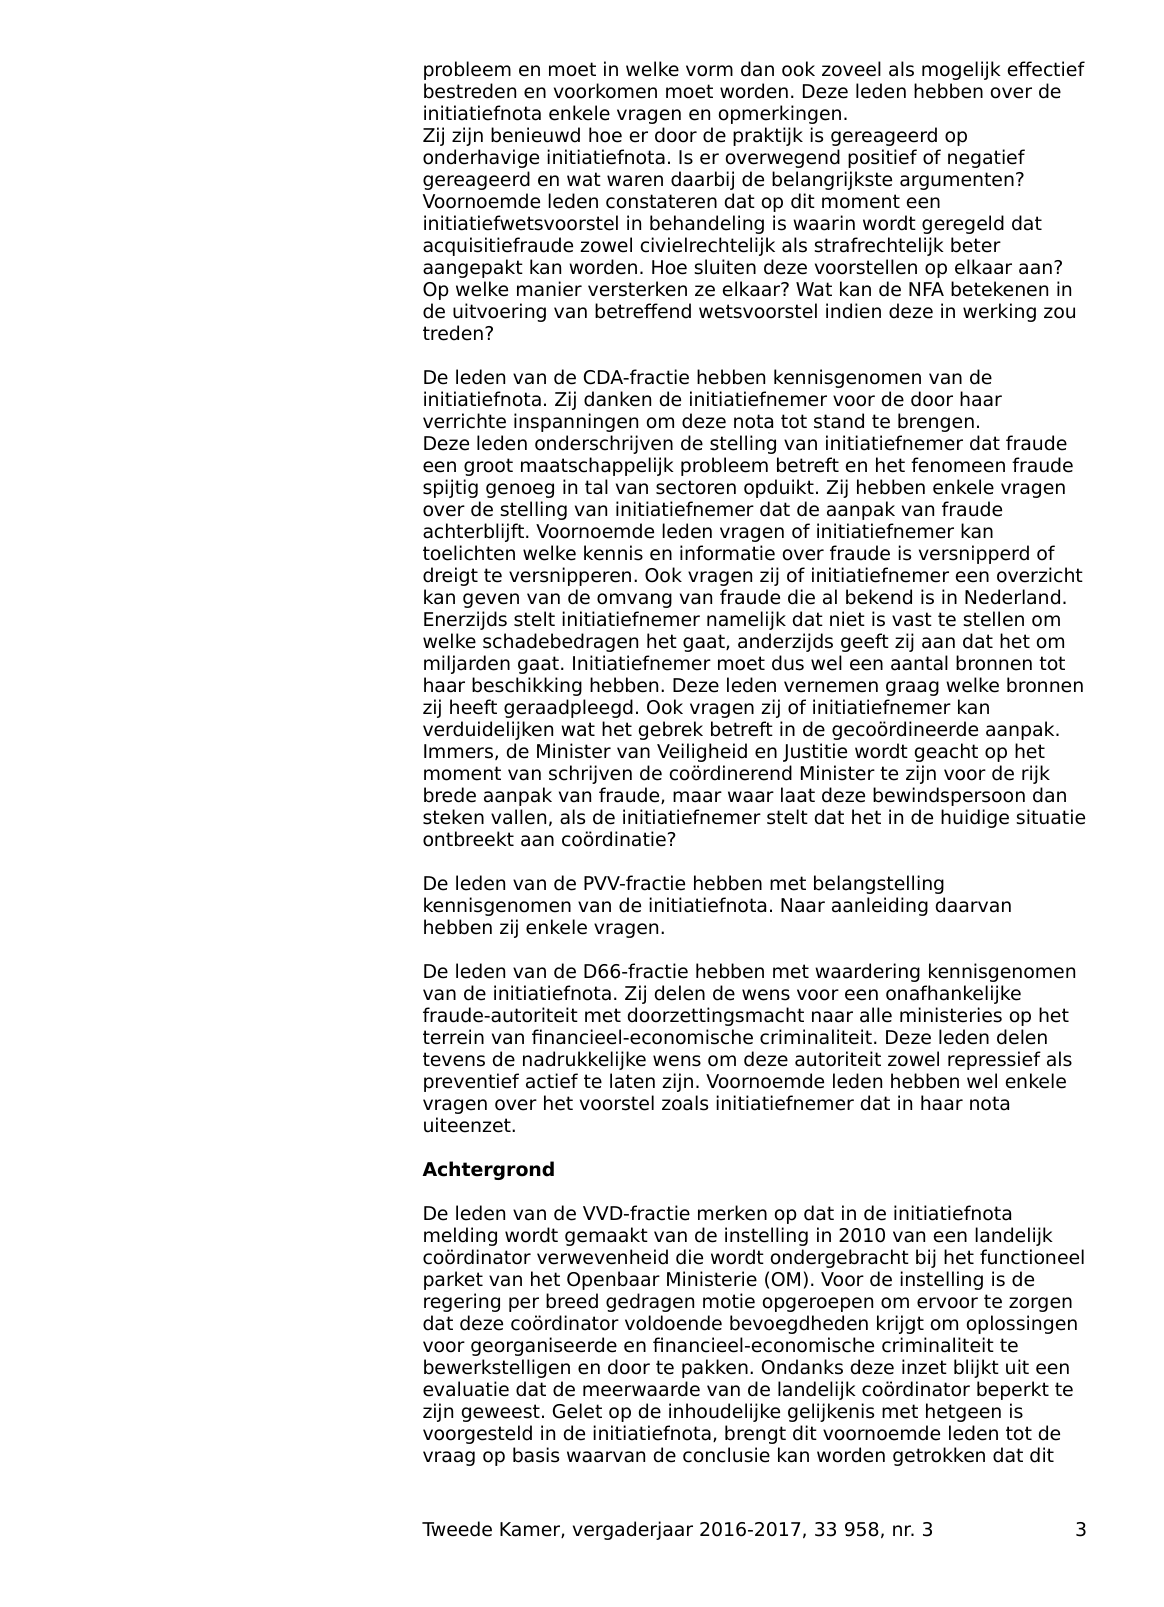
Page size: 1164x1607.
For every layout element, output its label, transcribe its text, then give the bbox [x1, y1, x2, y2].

text De leden van de VVD-fractie merken op dat in de initiatiefnota melding wordt gemaakt van de instelling in 2010 van een landelijk coördinator verwevenheid die wordt ondergebracht bij het functioneel parket van het Openbaar Ministerie (OM). Voor de instelling is de regering per breed gedragen motie opgeroepen om ervoor te zorgen dat deze coördinator voldoende bevoegdheden krijgt om oplossingen voor georganiseerde en financieel-economische criminaliteit te bewerkstelligen en door te pakken. Ondanks deze inzet blijkt uit een evaluatie dat de meerwaarde van de landelijk coördinator beperkt te zijn geweest. Gelet op de inhoudelijke gelijkenis met hetgeen is voorgesteld in de initiatiefnota, brengt dit voornoemde leden tot de vraag op basis waarvan de conclusie kan worden getrokken dat dit [422, 1203, 1087, 1467]
text De leden van de PVV-fractie hebben met belangstelling kennisgenomen van de initiatiefnota. Naar aanleiding daarvan hebben zij enkele vragen. [422, 873, 1087, 939]
text Voornoemde leden constateren dat op dit moment een initiatiefwetsvoorstel in behandeling is waarin wordt geregeld dat acquisitiefraude zowel civielrechtelijk als strafrechtelijk beter aangepakt kan worden. Hoe sluiten deze voorstellen op elkaar aan? Op welke manier versterken ze elkaar? Wat kan de NFA betekenen in de uitvoering van betreffend wetsvoorstel indien deze in werking zou treden? [422, 191, 1087, 345]
text De leden van de D66-fractie hebben met waardering kennisgenomen van de initiatiefnota. Zij delen de wens voor een onafhankelijke fraude-autoriteit met doorzettingsmacht naar alle ministeries op het terrein van financieel-economische criminaliteit. Deze leden delen tevens de nadrukkelijke wens om deze autoriteit zowel repressief als preventief actief te laten zijn. Voornoemde leden hebben wel enkele vragen over het voorstel zoals initiatiefnemer dat in haar nota uiteenzet. [422, 961, 1087, 1137]
text De leden van de CDA-fractie hebben kennisgenomen van de initiatiefnota. Zij danken de initiatiefnemer voor de door haar verrichte inspanningen om deze nota tot stand te brengen. [422, 367, 1087, 433]
subtitle Achtergrond [422, 1159, 1087, 1181]
text Deze leden onderschrijven de stelling van initiatiefnemer dat fraude een groot maatschappelijk probleem betreft en het fenomeen fraude spijtig genoeg in tal van sectoren opduikt. Zij hebben enkele vragen over de stelling van initiatiefnemer dat de aanpak van fraude achterblijft. Voornoemde leden vragen of initiatiefnemer kan toelichten welke kennis en informatie over fraude is versnipperd of dreigt te versnipperen. Ook vragen zij of initiatiefnemer een overzicht kan geven van de omvang van fraude die al bekend is in Nederland. Enerzijds stelt initiatiefnemer namelijk dat niet is vast te stellen om welke schadebedragen het gaat, anderzijds geeft zij aan dat het om miljarden gaat. Initiatiefnemer moet dus wel een aantal bronnen tot haar beschikking hebben. Deze leden vernemen graag welke bronnen zij heeft geraadpleegd. Ook vragen zij of initiatiefnemer kan verduidelijken wat het gebrek betreft in de gecoördineerde aanpak. Immers, de Minister van Veiligheid en Justitie wordt geacht op het moment van schrijven de coördinerend Minister te zijn voor de rijk brede aanpak van fraude, maar waar laat deze bewindspersoon dan steken vallen, als de initiatiefnemer stelt dat het in de huidige situatie ontbreekt aan coördinatie? [422, 433, 1087, 851]
text Zij zijn benieuwd hoe er door de praktijk is gereageerd op onderhavige initiatiefnota. Is er overwegend positief of negatief gereageerd en wat waren daarbij de belangrijkste argumenten? [422, 125, 1087, 191]
text probleem en moet in welke vorm dan ook zoveel als mogelijk effectief bestreden en voorkomen moet worden. Deze leden hebben over de initiatiefnota enkele vragen en opmerkingen. [422, 59, 1087, 125]
